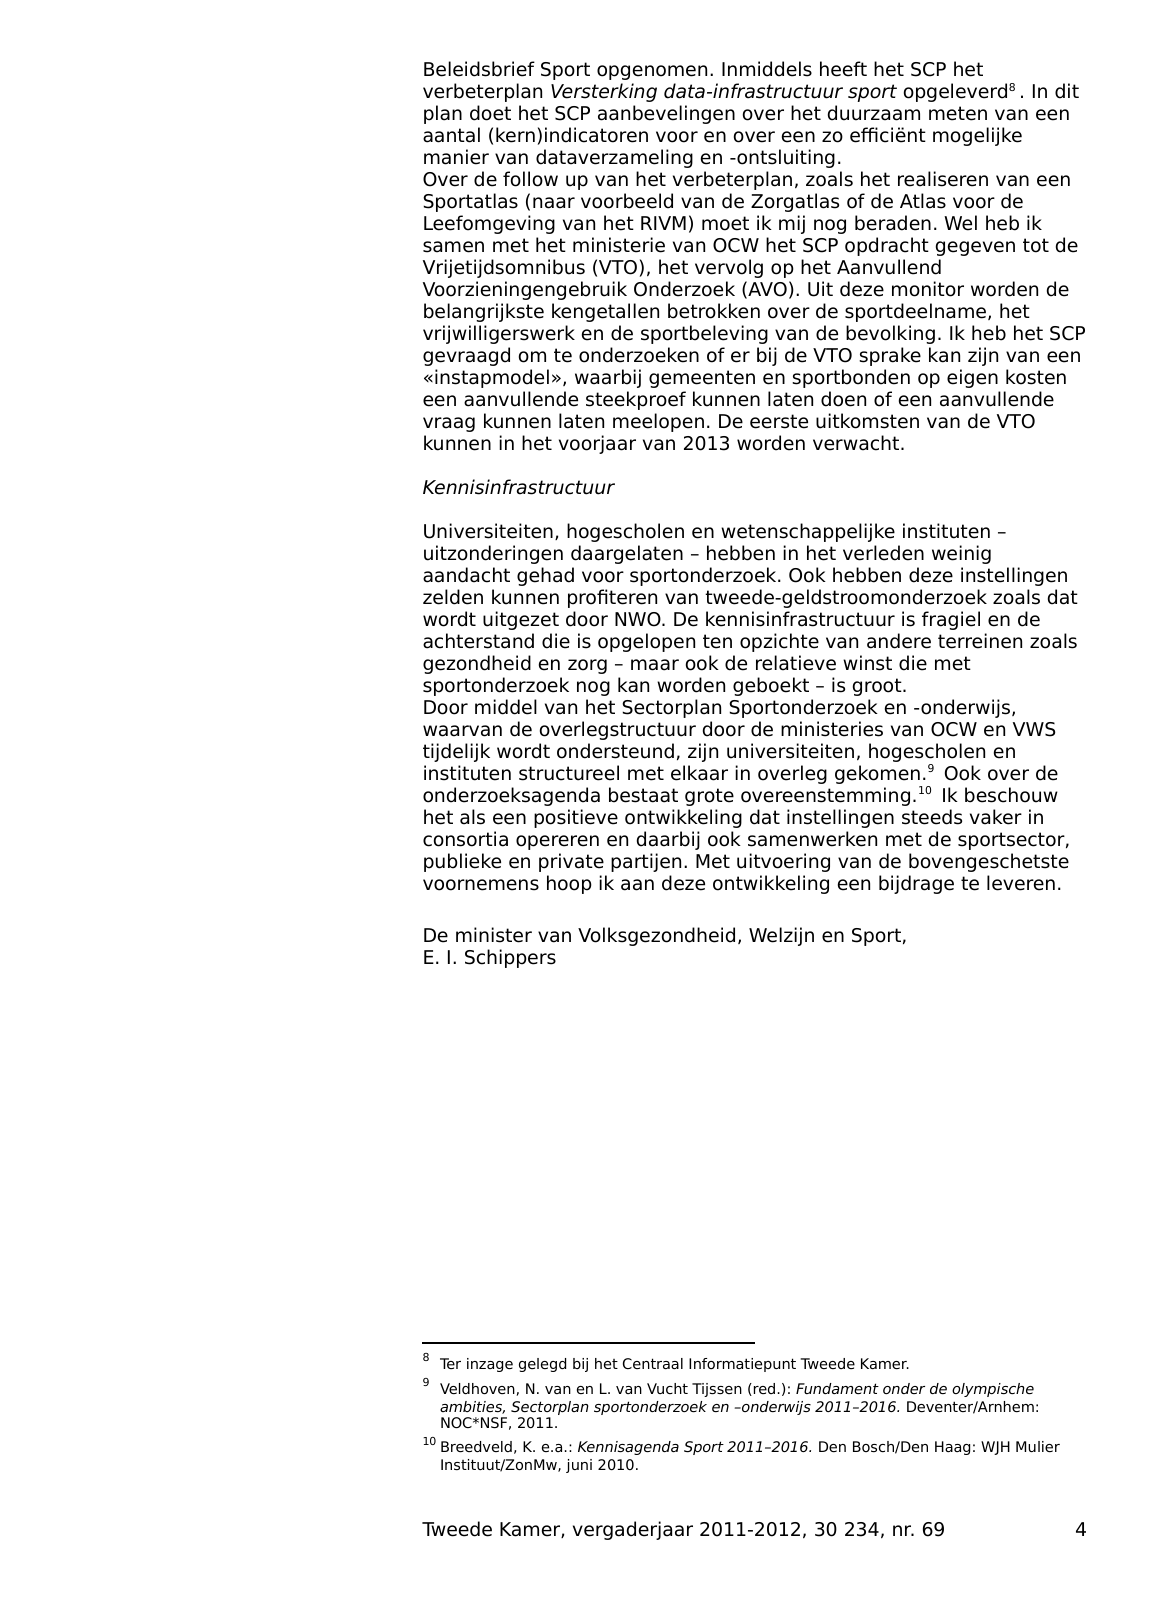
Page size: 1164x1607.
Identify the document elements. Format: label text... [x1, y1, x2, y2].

text Over de follow up van het verbeterplan, zoals het realiseren van een Sportatlas (naar voorbeeld van de Zorgatlas of de Atlas voor de Leefomgeving van het RIVM) moet ik mij nog beraden. Wel heb ik samen met het ministerie van OCW het SCP opdracht gegeven tot de Vrijetijdsomnibus (VTO), het vervolg op het Aanvullend Voorzieningengebruik Onderzoek (AVO). Uit deze monitor worden de belangrijkste kengetallen betrokken over de sportdeelname, het vrijwilligerswerk en de sportbeleving van de bevolking. Ik heb het SCP gevraagd om te onderzoeken of er bij de VTO sprake kan zijn van een «instapmodel», waarbij gemeenten en sportbonden op eigen kosten een aanvullende steekproef kunnen laten doen of een aanvullende vraag kunnen laten meelopen. De eerste uitkomsten van de VTO kunnen in het voorjaar van 2013 worden verwacht. [422, 169, 1087, 455]
text Door middel van het Sectorplan Sportonderzoek en -onderwijs, waarvan de overlegstructuur door de ministeries van OCW en VWS tijdelijk wordt ondersteund, zijn universiteiten, hogescholen en instituten structureel met elkaar in overleg gekomen. Ook over de onderzoeksagenda bestaat grote overeenstemming. Ik beschouw het als een positieve ontwikkeling dat instellingen steeds vaker in consortia opereren en daarbij ook samenwerken met de sportsector, publieke en private partijen. Met uitvoering van de bovengeschetste voornemens hoop ik aan deze ontwikkeling een bijdrage te leveren. [422, 697, 1087, 895]
text Beleidsbrief Sport opgenomen. Inmiddels heeft het SCP het verbeterplan Versterking data-infrastructuur sport opgeleverd. In dit plan doet het SCP aanbevelingen over het duurzaam meten van een aantal (kern)indicatoren voor en over een zo efficiënt mogelijke manier van dataverzameling en -ontsluiting. [422, 59, 1087, 169]
subtitle Kennisinfrastructuur [422, 477, 1087, 499]
text Breedveld, K. e.a.: Kennisagenda Sport 2011–2016. Den Bosch/Den Haag: WJH Mulier Instituut/ZonMw, juni 2010. [422, 1435, 1087, 1474]
text Veldhoven, N. van en L. van Vucht Tijssen (red.): Fundament onder de olympische ambities, Sectorplan sportonderzoek en –onderwijs 2011–2016. Deventer/Arnhem: NOC*NSF, 2011. [422, 1377, 1087, 1432]
text Ter inzage gelegd bij het Centraal Informatiepunt Tweede Kamer. [422, 1352, 1087, 1374]
text Universiteiten, hogescholen en wetenschappelijke instituten – uitzonderingen daargelaten – hebben in het verleden weinig aandacht gehad voor sportonderzoek. Ook hebben deze instellingen zelden kunnen profiteren van tweede-geldstroomonderzoek zoals dat wordt uitgezet door NWO. De kennisinfrastructuur is fragiel en de achterstand die is opgelopen ten opzichte van andere terreinen zoals gezondheid en zorg – maar ook de relatieve winst die met sportonderzoek nog kan worden geboekt – is groot. [422, 521, 1087, 697]
text De minister van Volksgezondheid, Welzijn en Sport, E. I. Schippers [422, 925, 1087, 969]
